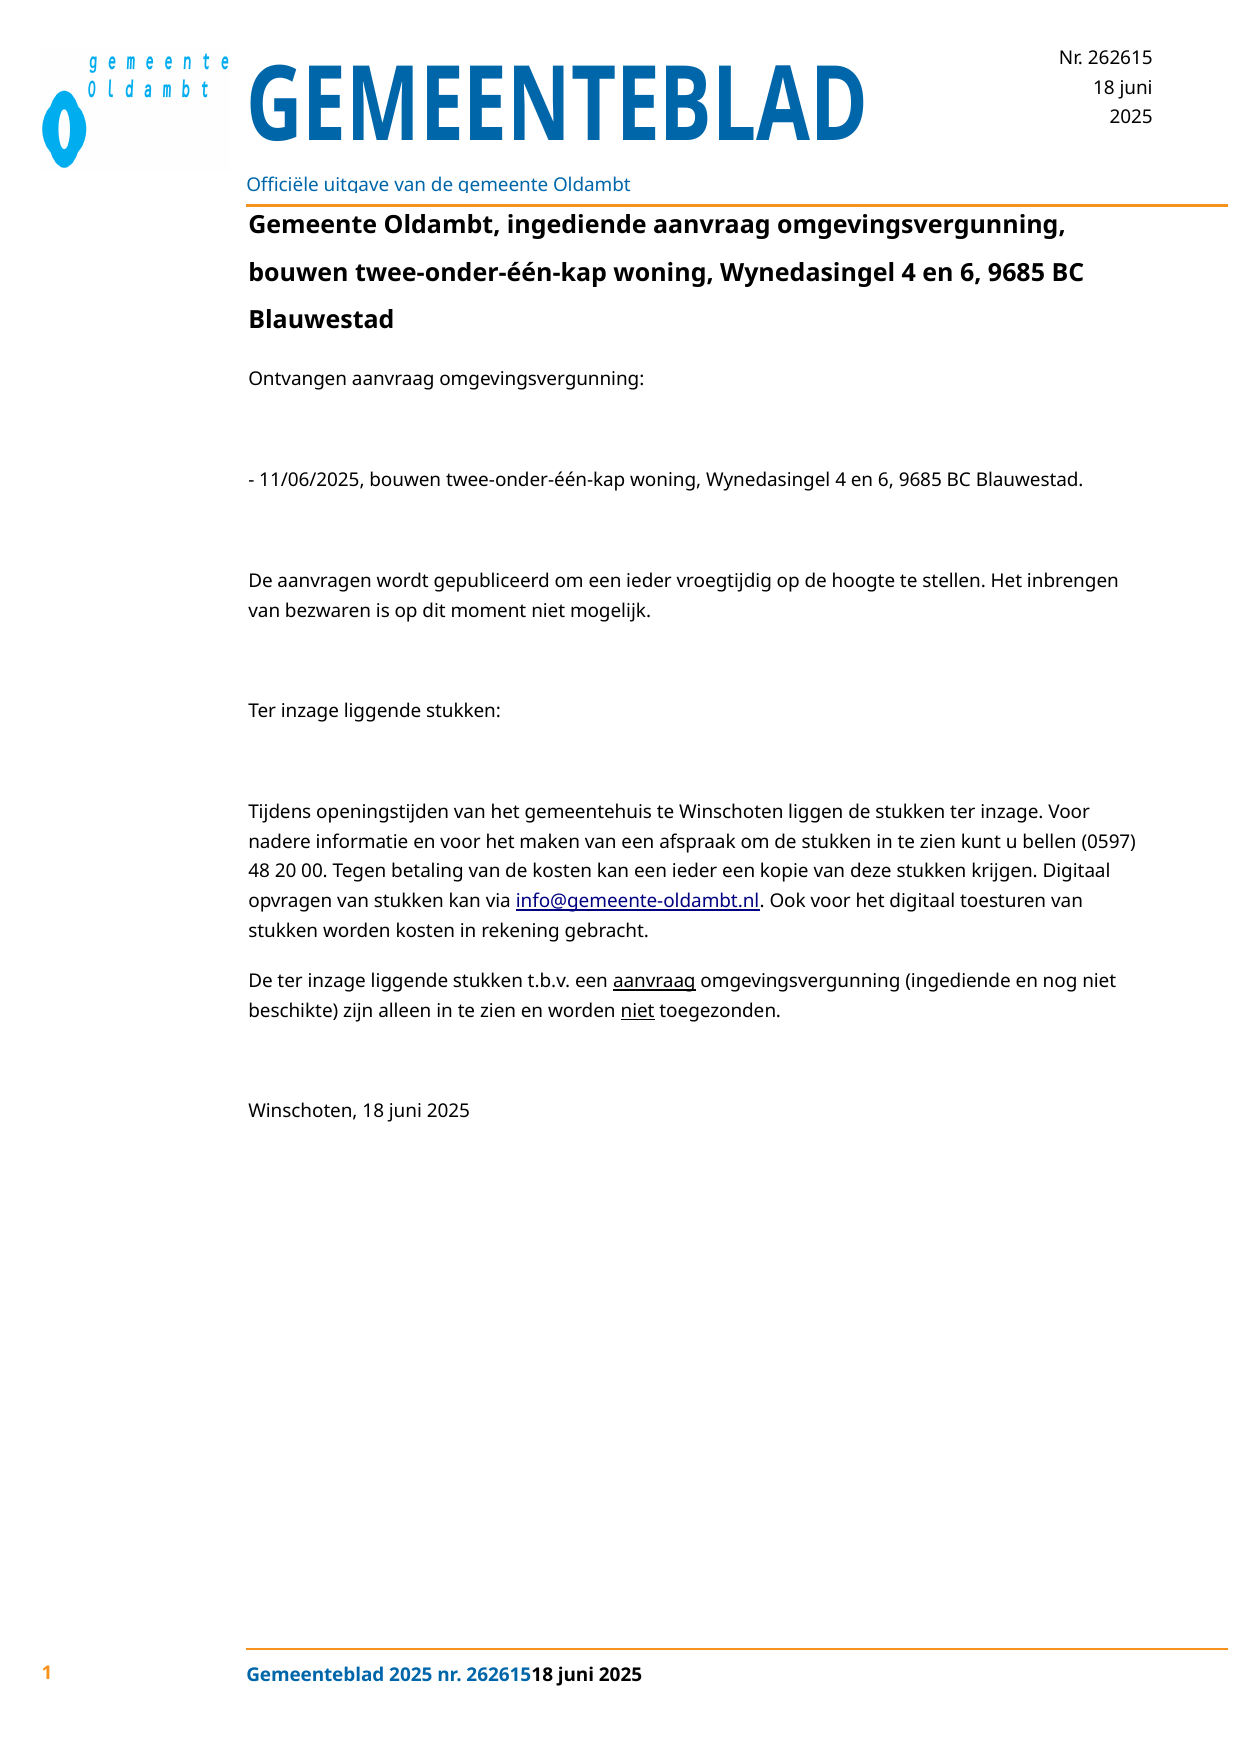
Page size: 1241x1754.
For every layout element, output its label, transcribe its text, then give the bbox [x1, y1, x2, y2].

text Gemeente Oldambt, ingediende aanvraag omgevingsvergunning, bouwen twee-onder-één-kap woning, Wynedasingel 4 en 6, 9685 BC Blauwestad [248, 207, 1152, 336]
text Tijdens openingstijden van het gemeentehuis te Winschoten liggen de stukken ter inzage. Voor nadere informatie en voor het maken van een afspraak om de stukken in te zien kunt u bellen (0597) 48 20 00. Tegen betaling van de kosten kan een ieder een kopie van deze stukken krijgen. Digitaal opvragen van stukken kan via info@gemeente-oldambt.nl. Ook voor het digitaal toesturen van stukken worden kosten in rekening gebracht. [248, 798, 1152, 942]
text - 11/06/2025, bouwen twee-onder-één-kap woning, Wynedasingel 4 en 6, 9685 BC Blauwestad. [248, 466, 1152, 492]
text De ter inzage liggende stukken t.b.v. een aanvraag omgevingsvergunning (ingediende en nog niet beschikte) zijn alleen in te zien en worden niet toegezonden. [248, 967, 1152, 1022]
text Winschoten, 18 juni 2025 [248, 1098, 1152, 1123]
picture [41, 47, 231, 172]
text Ter inzage liggende stukken: [248, 698, 1152, 723]
text Ontvangen aanvraag omgevingsvergunning: [248, 366, 1152, 391]
text De aanvragen wordt gepubliceerd om een ieder vroegtijdig op de hoogte te stellen. Het inbrengen van bezwaren is op dit moment niet mogelijk. [248, 567, 1152, 622]
